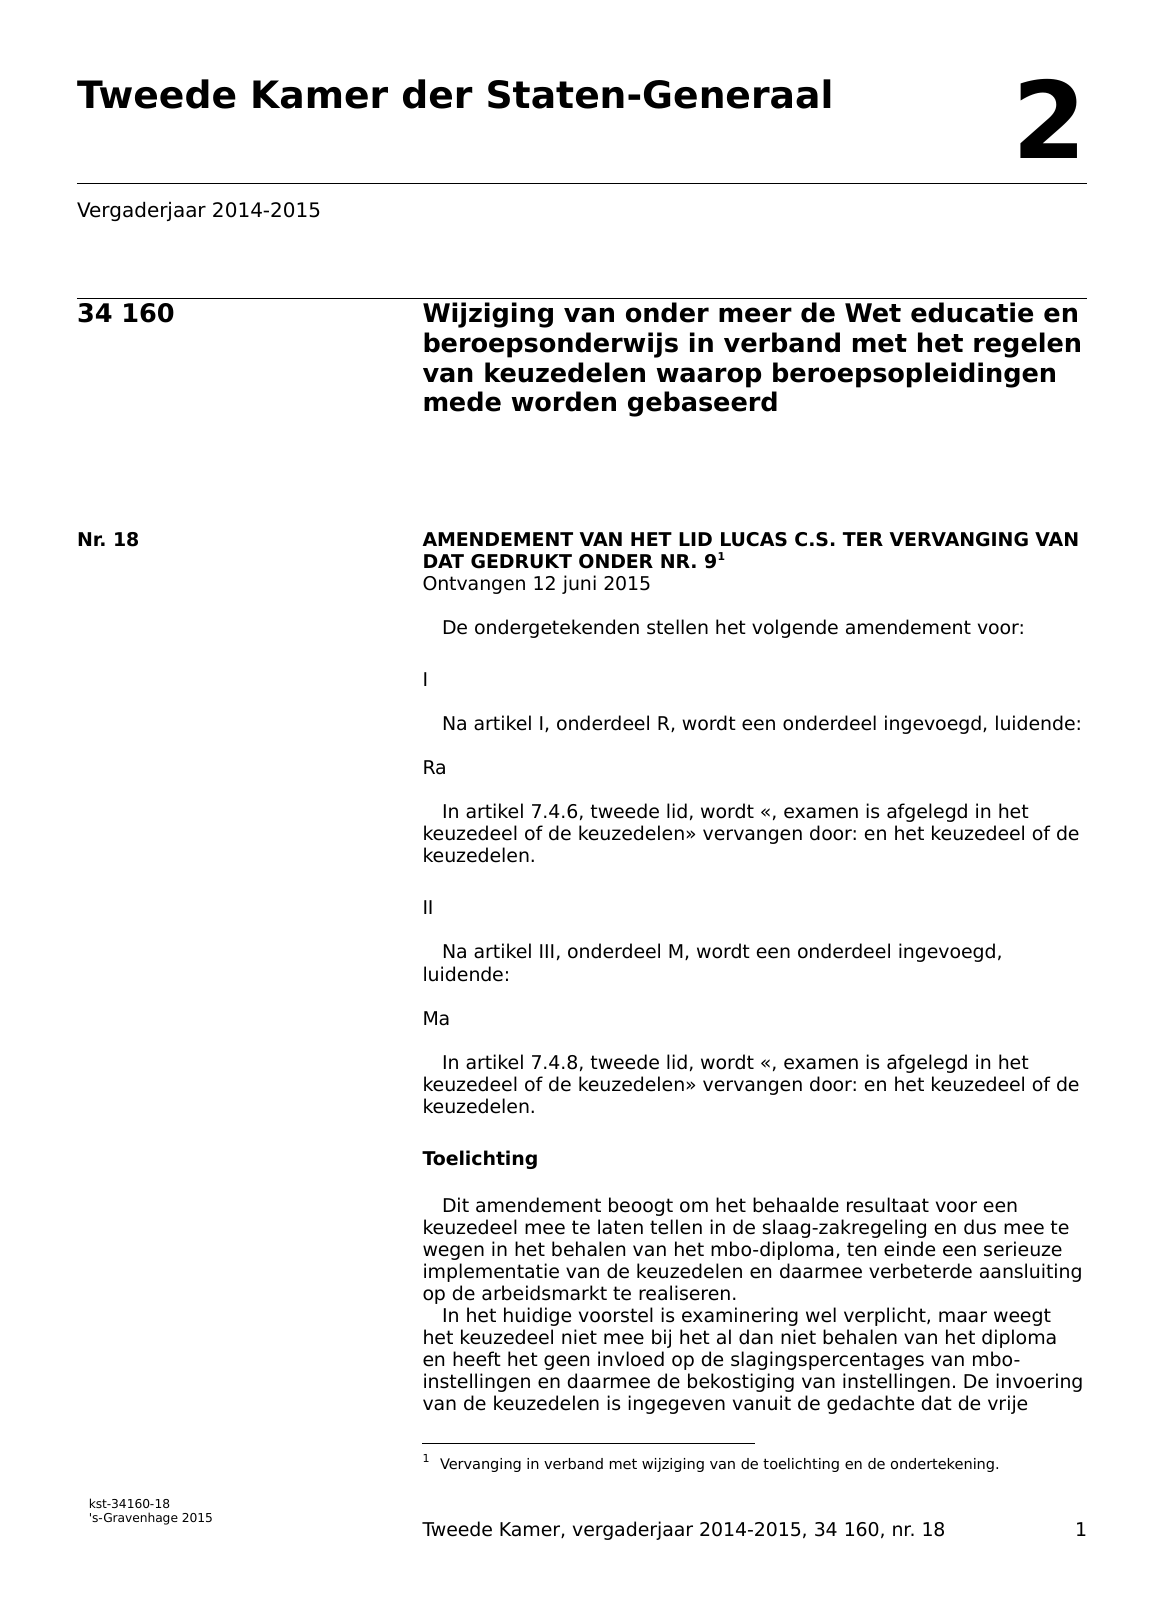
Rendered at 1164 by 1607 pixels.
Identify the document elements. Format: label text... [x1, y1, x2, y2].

text 's-Gravenhage 2015 [88, 1511, 323, 1525]
text In artikel 7.4.6, tweede lid, wordt «, examen is afgelegd in het keuzedeel of de keuzedelen» vervangen door: en het keuzedeel of de keuzedelen. [422, 801, 1087, 867]
subtitle Nr. 18 AMENDEMENT VAN HET LID LUCAS C.S. TER VERVANGING VAN DAT GEDRUKT ONDER NR. 9 [77, 529, 1087, 573]
subtitle 34 160 Wijziging van onder meer de Wet educatie en beroepsonderwijs in verband met het regelen van keuzedelen waarop beroepsopleidingen mede worden gebaseerd [77, 299, 1087, 418]
text Ontvangen 12 juni 2015 [422, 573, 1087, 595]
subtitle Toelichting [422, 1148, 1087, 1170]
text In het huidige voorstel is examinering wel verplicht, maar weegt het keuzedeel niet mee bij het al dan niet behalen van het diploma en heeft het geen invloed op de slagingspercentages van mbo-instellingen en daarmee de bekostiging van instellingen. De invoering van de keuzedelen is ingegeven vanuit de gedachte dat de vrije [422, 1304, 1087, 1414]
table_header 2 [886, 59, 1087, 183]
text In artikel 7.4.8, tweede lid, wordt «, examen is afgelegd in het keuzedeel of de keuzedelen» vervangen door: en het keuzedeel of de keuzedelen. [422, 1052, 1087, 1118]
text Ma [422, 1008, 1087, 1029]
subtitle II [422, 897, 1087, 919]
text Na artikel III, onderdeel M, wordt een onderdeel ingevoegd, luidende: [422, 941, 1087, 985]
text Vervanging in verband met wijziging van de toelichting en de ondertekening. [422, 1452, 1087, 1474]
text Dit amendement beoogt om het behaalde resultaat voor een keuzedeel mee te laten tellen in de slaag-zakregeling en dus mee te wegen in het behalen van het mbo-diploma, ten einde een serieuze implementatie van de keuzedelen en daarmee verbeterde aansluiting op de arbeidsmarkt te realiseren. [422, 1195, 1087, 1304]
table_cell Vergaderjaar 2014-2015 [77, 184, 1087, 298]
text De ondergetekenden stellen het volgende amendement voor: [422, 617, 1087, 639]
text Na artikel I, onderdeel R, wordt een onderdeel ingevoegd, luidende: [422, 713, 1087, 735]
text Ra [422, 757, 1087, 779]
table_header Tweede Kamer der Staten-Generaal [77, 59, 886, 183]
subtitle I [422, 669, 1087, 691]
text kst-34160-18 [88, 1497, 323, 1511]
